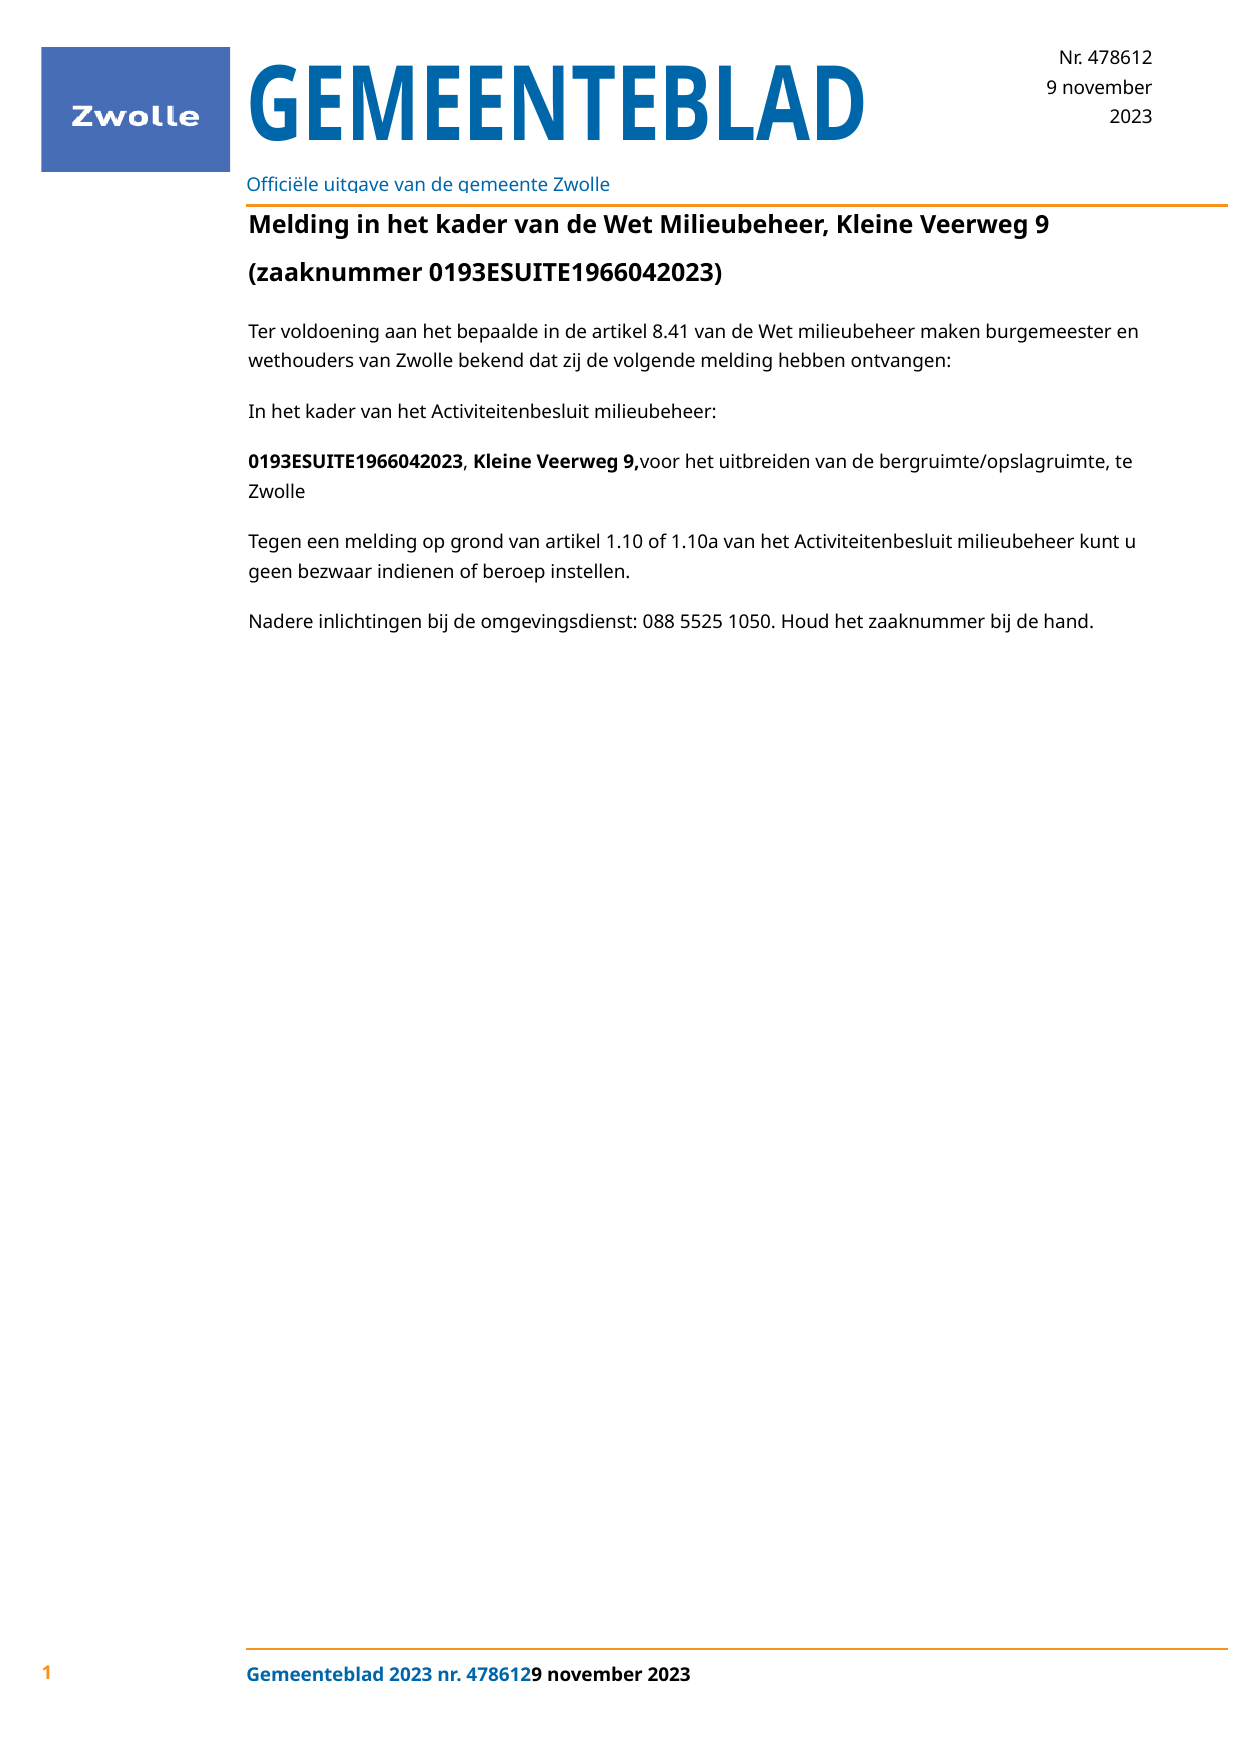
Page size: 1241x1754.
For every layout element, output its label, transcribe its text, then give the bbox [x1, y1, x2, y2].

text Tegen een melding op grond van artikel 1.10 of 1.10a van het Activiteitenbesluit milieubeheer kunt u geen bezwaar indienen of beroep instellen. [248, 528, 1152, 584]
text Ter voldoening aan het bepaalde in de artikel 8.41 van de Wet milieubeheer maken burgemeester en wethouders van Zwolle bekend dat zij de volgende melding hebben ontvangen: [248, 318, 1152, 373]
text Nadere inlichtingen bij de omgevingsdienst: 088 5525 1050. Houd het zaaknummer bij de hand. [248, 608, 1152, 634]
text Melding in het kader van de Wet Milieubeheer, Kleine Veerweg 9 (zaaknummer 0193ESUITE1966042023) [248, 207, 1152, 288]
picture [41, 47, 231, 172]
text In het kader van het Activiteitenbesluit milieubeheer: [248, 398, 1152, 424]
text 0193ESUITE1966042023, Kleine Veerweg 9,voor het uitbreiden van de bergruimte/opslagruimte, te Zwolle [248, 448, 1152, 504]
